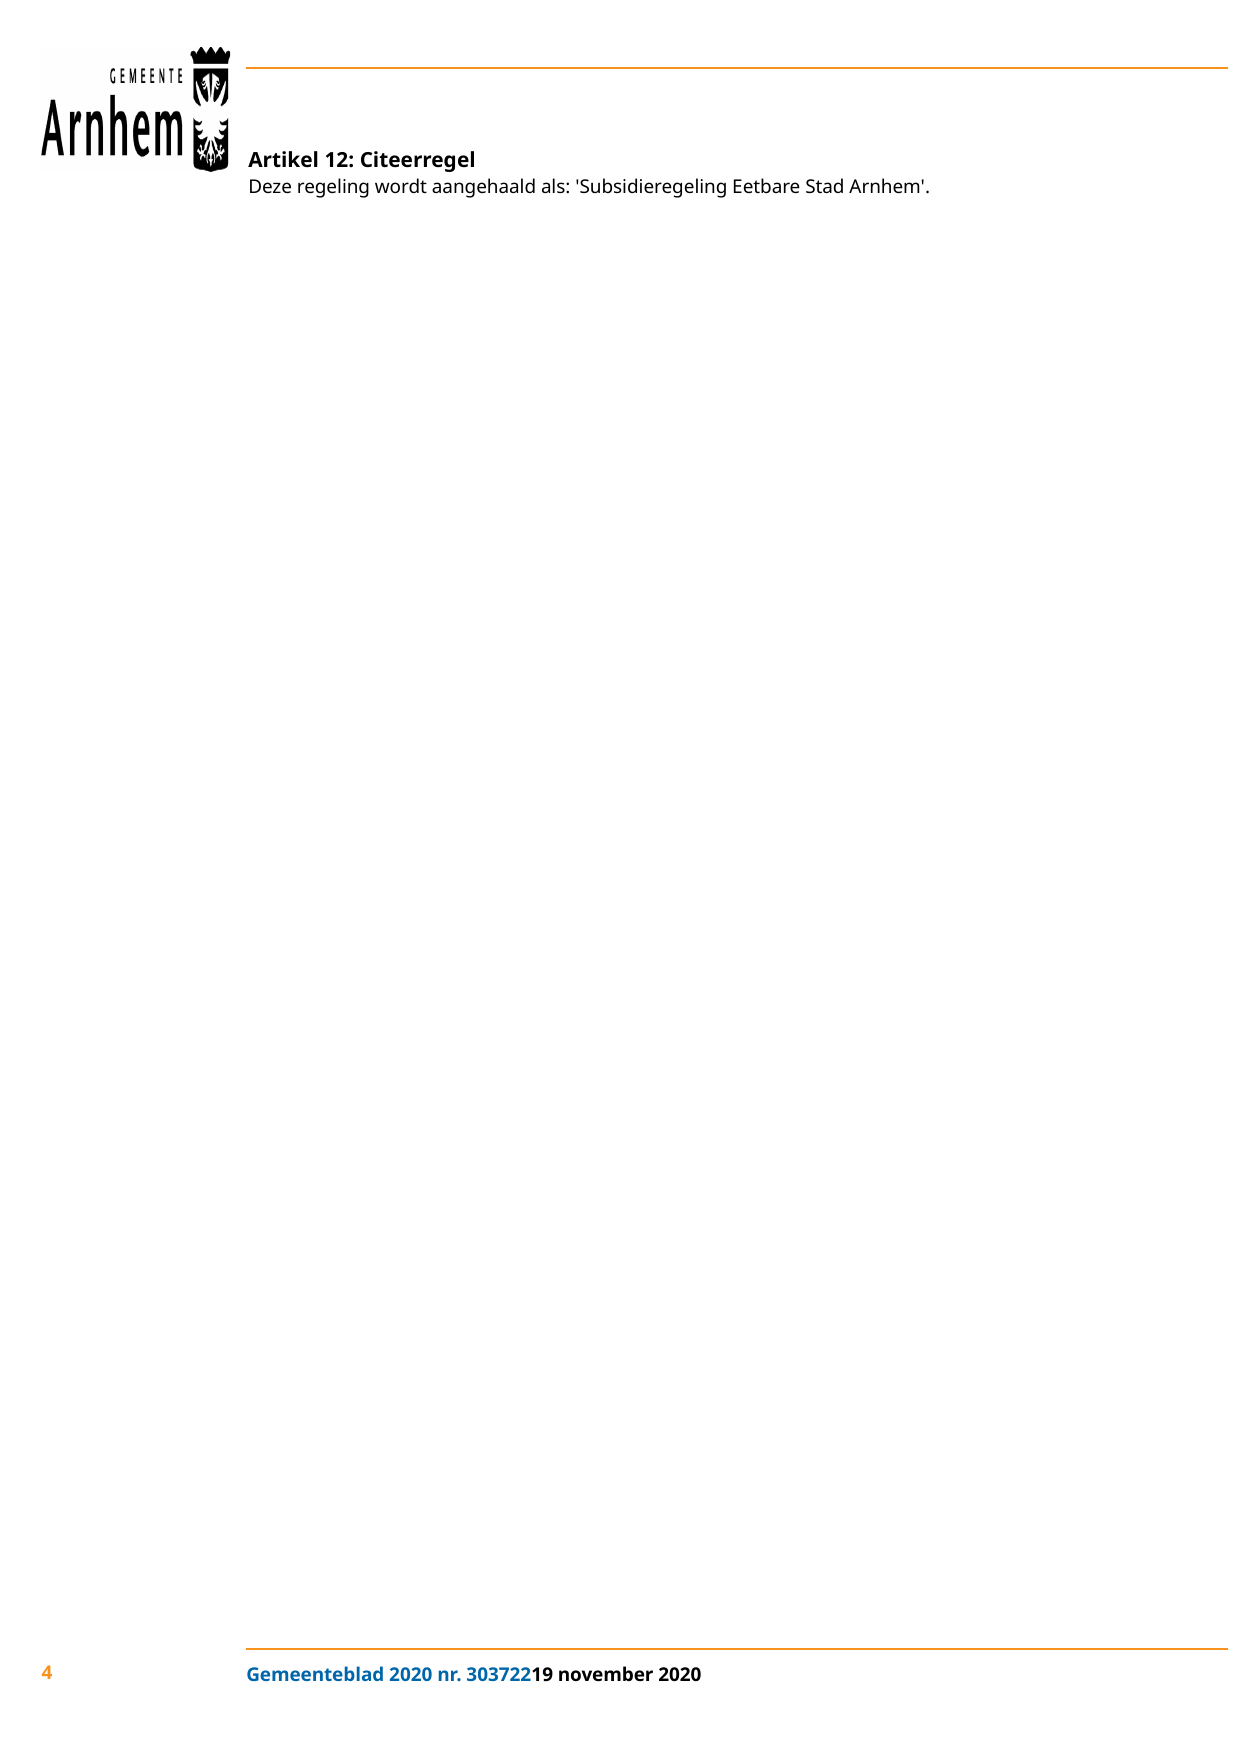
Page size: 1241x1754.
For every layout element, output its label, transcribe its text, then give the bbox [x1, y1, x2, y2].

picture [41, 47, 231, 172]
text Deze regeling wordt aangehaald als: 'Subsidieregeling Eetbare Stad Arnhem'. [248, 174, 1152, 199]
text Artikel 12: Citeerregel [248, 145, 1152, 174]
